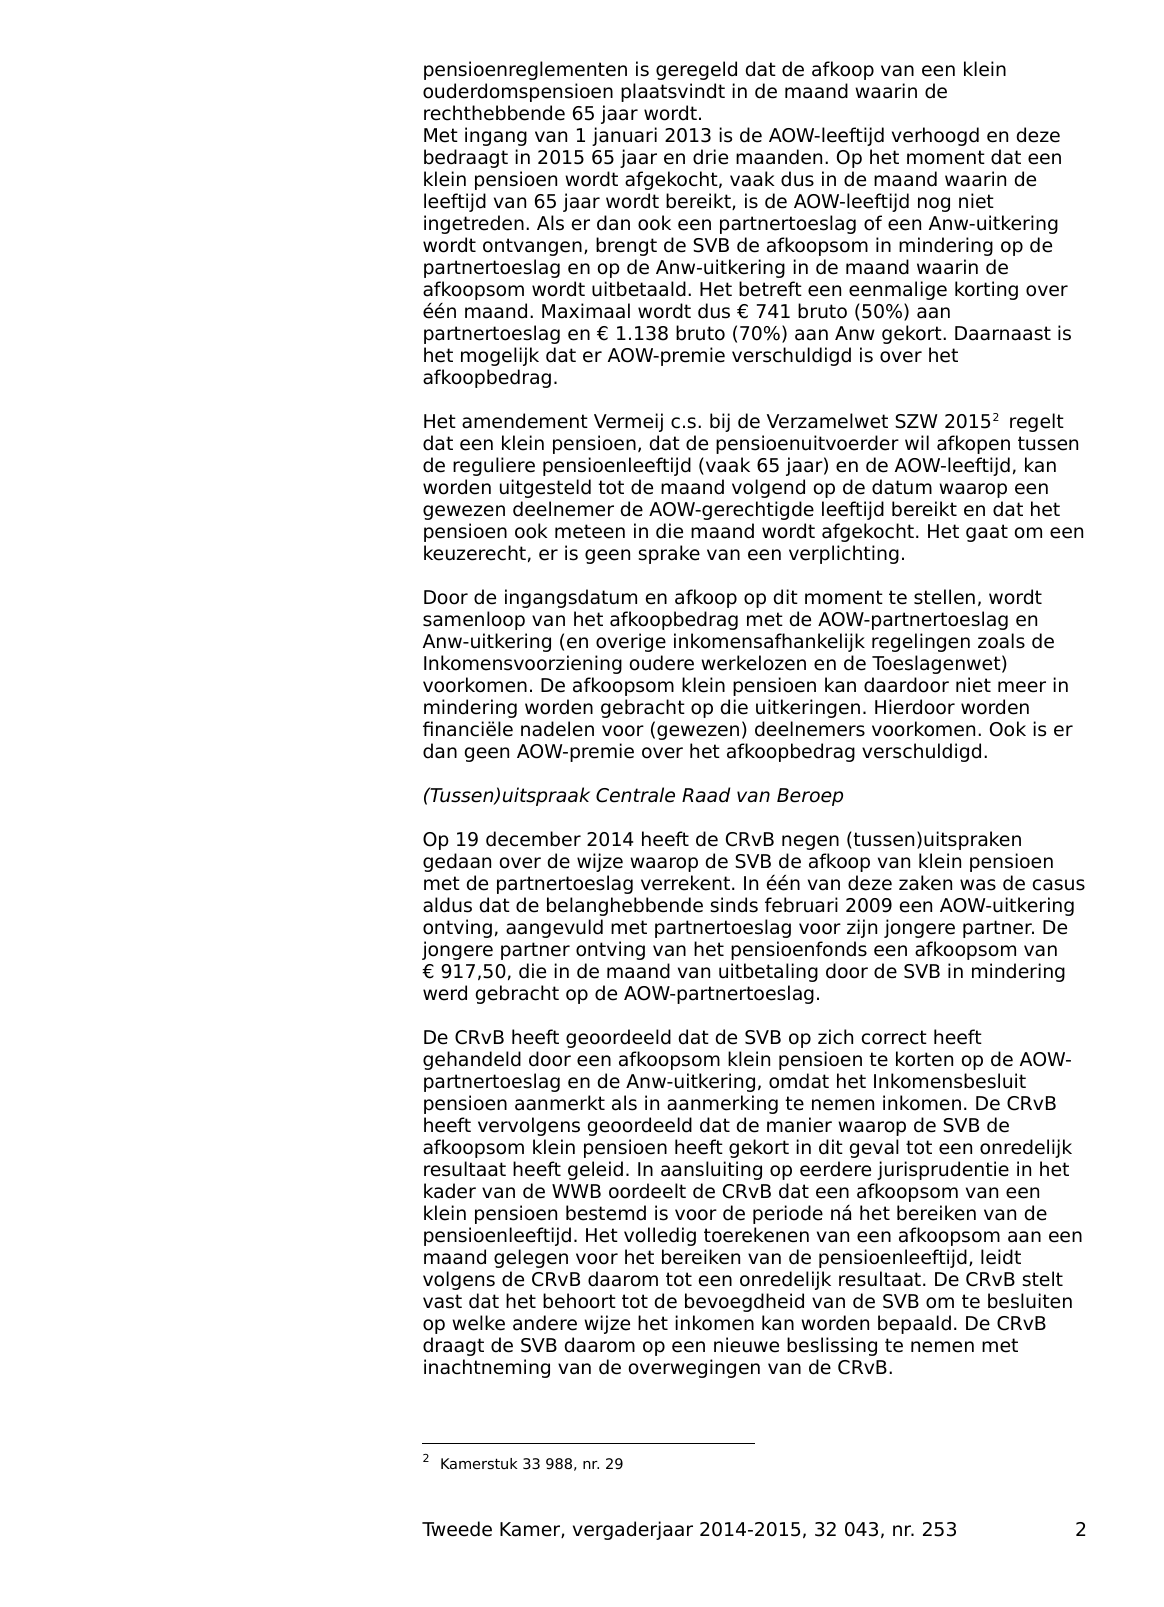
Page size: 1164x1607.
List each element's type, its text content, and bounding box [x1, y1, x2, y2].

text Door de ingangsdatum en afkoop op dit moment te stellen, wordt samenloop van het afkoopbedrag met de AOW-partnertoeslag en Anw-uitkering (en overige inkomensafhankelijk regelingen zoals de Inkomensvoorziening oudere werkelozen en de Toeslagenwet) voorkomen. De afkoopsom klein pensioen kan daardoor niet meer in mindering worden gebracht op die uitkeringen. Hierdoor worden financiële nadelen voor (gewezen) deelnemers voorkomen. Ook is er dan geen AOW-premie over het afkoopbedrag verschuldigd. [422, 587, 1087, 763]
text Kamerstuk 33 988, nr. 29 [422, 1452, 1087, 1474]
text Met ingang van 1 januari 2013 is de AOW-leeftijd verhoogd en deze bedraagt in 2015 65 jaar en drie maanden. Op het moment dat een klein pensioen wordt afgekocht, vaak dus in de maand waarin de leeftijd van 65 jaar wordt bereikt, is de AOW-leeftijd nog niet ingetreden. Als er dan ook een partnertoeslag of een Anw-uitkering wordt ontvangen, brengt de SVB de afkoopsom in mindering op de partnertoeslag en op de Anw-uitkering in de maand waarin de afkoopsom wordt uitbetaald. Het betreft een eenmalige korting over één maand. Maximaal wordt dus € 741 bruto (50%) aan partnertoeslag en € 1.138 bruto (70%) aan Anw gekort. Daarnaast is het mogelijk dat er AOW-premie verschuldigd is over het afkoopbedrag. [422, 125, 1087, 389]
subtitle (Tussen)uitspraak Centrale Raad van Beroep [422, 785, 1087, 807]
text Op 19 december 2014 heeft de CRvB negen (tussen)uitspraken gedaan over de wijze waarop de SVB de afkoop van klein pensioen met de partnertoeslag verrekent. In één van deze zaken was de casus aldus dat de belanghebbende sinds februari 2009 een AOW-uitkering ontving, aangevuld met partnertoeslag voor zijn jongere partner. De jongere partner ontving van het pensioenfonds een afkoopsom van € 917,50, die in de maand van uitbetaling door de SVB in mindering werd gebracht op de AOW-partnertoeslag. [422, 829, 1087, 1005]
text De CRvB heeft geoordeeld dat de SVB op zich correct heeft gehandeld door een afkoopsom klein pensioen te korten op de AOW-partnertoeslag en de Anw-uitkering, omdat het Inkomensbesluit pensioen aanmerkt als in aanmerking te nemen inkomen. De CRvB heeft vervolgens geoordeeld dat de manier waarop de SVB de afkoopsom klein pensioen heeft gekort in dit geval tot een onredelijk resultaat heeft geleid. In aansluiting op eerdere jurisprudentie in het kader van de WWB oordeelt de CRvB dat een afkoopsom van een klein pensioen bestemd is voor de periode ná het bereiken van de pensioenleeftijd. Het volledig toerekenen van een afkoopsom aan een maand gelegen voor het bereiken van de pensioenleeftijd, leidt volgens de CRvB daarom tot een onredelijk resultaat. De CRvB stelt vast dat het behoort tot de bevoegdheid van de SVB om te besluiten op welke andere wijze het inkomen kan worden bepaald. De CRvB draagt de SVB daarom op een nieuwe beslissing te nemen met inachtneming van de overwegingen van de CRvB. [422, 1027, 1087, 1379]
text pensioenreglementen is geregeld dat de afkoop van een klein ouderdomspensioen plaatsvindt in de maand waarin de rechthebbende 65 jaar wordt. [422, 59, 1087, 125]
text Het amendement Vermeij c.s. bij de Verzamelwet SZW 2015 regelt dat een klein pensioen, dat de pensioenuitvoerder wil afkopen tussen de reguliere pensioenleeftijd (vaak 65 jaar) en de AOW-leeftijd, kan worden uitgesteld tot de maand volgend op de datum waarop een gewezen deelnemer de AOW-gerechtigde leeftijd bereikt en dat het pensioen ook meteen in die maand wordt afgekocht. Het gaat om een keuzerecht, er is geen sprake van een verplichting. [422, 411, 1087, 565]
